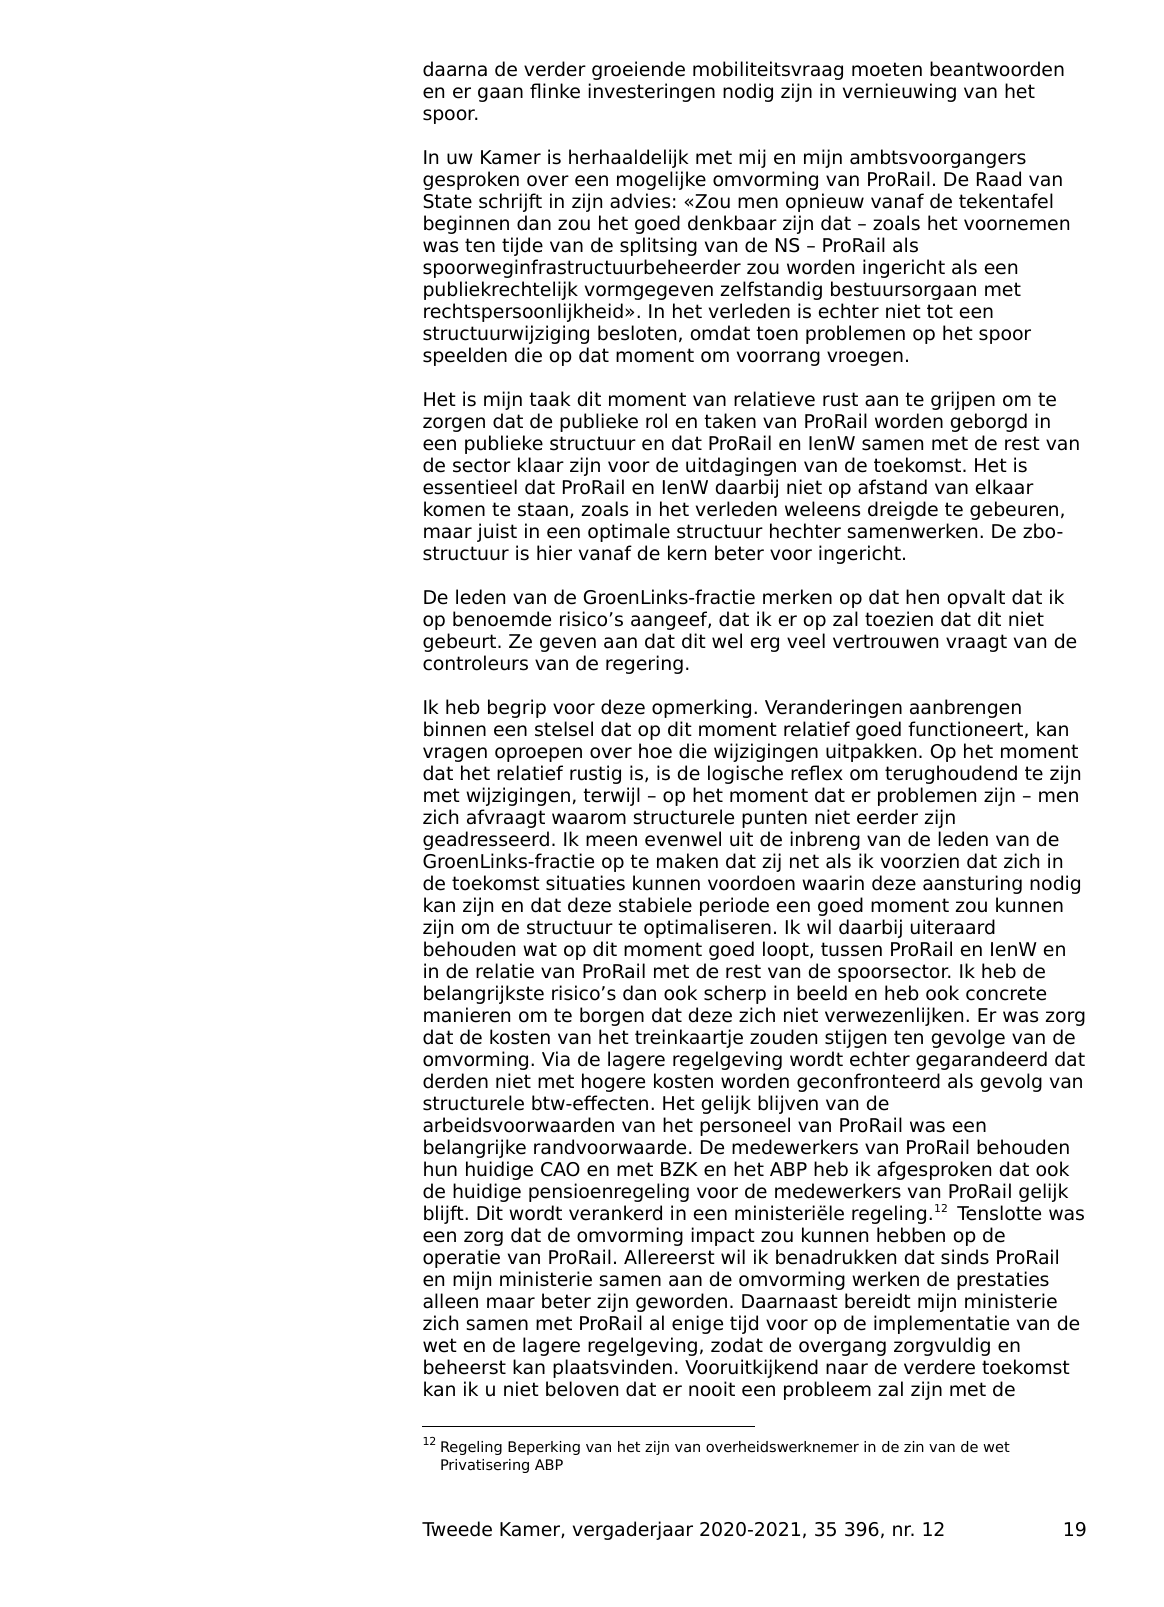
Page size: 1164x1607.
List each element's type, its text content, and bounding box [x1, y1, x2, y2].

text Regeling Beperking van het zijn van overheidswerknemer in de zin van de wet Privatisering ABP [422, 1435, 1087, 1474]
text daarna de verder groeiende mobiliteitsvraag moeten beantwoorden en er gaan flinke investeringen nodig zijn in vernieuwing van het spoor. [422, 59, 1087, 125]
text In uw Kamer is herhaaldelijk met mij en mijn ambtsvoorgangers gesproken over een mogelijke omvorming van ProRail. De Raad van State schrijft in zijn advies: «Zou men opnieuw vanaf de tekentafel beginnen dan zou het goed denkbaar zijn dat – zoals het voornemen was ten tijde van de splitsing van de NS – ProRail als spoorweginfrastructuurbeheerder zou worden ingericht als een publiekrechtelijk vormgegeven zelfstandig bestuursorgaan met rechtspersoonlijkheid». In het verleden is echter niet tot een structuurwijziging besloten, omdat toen problemen op het spoor speelden die op dat moment om voorrang vroegen. [422, 147, 1087, 367]
text De leden van de GroenLinks-fractie merken op dat hen opvalt dat ik op benoemde risico’s aangeef, dat ik er op zal toezien dat dit niet gebeurt. Ze geven aan dat dit wel erg veel vertrouwen vraagt van de controleurs van de regering. [422, 587, 1087, 675]
text Het is mijn taak dit moment van relatieve rust aan te grijpen om te zorgen dat de publieke rol en taken van ProRail worden geborgd in een publieke structuur en dat ProRail en IenW samen met de rest van de sector klaar zijn voor de uitdagingen van de toekomst. Het is essentieel dat ProRail en IenW daarbij niet op afstand van elkaar komen te staan, zoals in het verleden weleens dreigde te gebeuren, maar juist in een optimale structuur hechter samenwerken. De zbo-structuur is hier vanaf de kern beter voor ingericht. [422, 389, 1087, 565]
text Ik heb begrip voor deze opmerking. Veranderingen aanbrengen binnen een stelsel dat op dit moment relatief goed functioneert, kan vragen oproepen over hoe die wijzigingen uitpakken. Op het moment dat het relatief rustig is, is de logische reflex om terughoudend te zijn met wijzigingen, terwijl – op het moment dat er problemen zijn – men zich afvraagt waarom structurele punten niet eerder zijn geadresseerd. Ik meen evenwel uit de inbreng van de leden van de GroenLinks-fractie op te maken dat zij net als ik voorzien dat zich in de toekomst situaties kunnen voordoen waarin deze aansturing nodig kan zijn en dat deze stabiele periode een goed moment zou kunnen zijn om de structuur te optimaliseren. Ik wil daarbij uiteraard behouden wat op dit moment goed loopt, tussen ProRail en IenW en in de relatie van ProRail met de rest van de spoorsector. Ik heb de belangrijkste risico’s dan ook scherp in beeld en heb ook concrete manieren om te borgen dat deze zich niet verwezenlijken. Er was zorg dat de kosten van het treinkaartje zouden stijgen ten gevolge van de omvorming. Via de lagere regelgeving wordt echter gegarandeerd dat derden niet met hogere kosten worden geconfronteerd als gevolg van structurele btw-effecten. Het gelijk blijven van de arbeidsvoorwaarden van het personeel van ProRail was een belangrijke randvoorwaarde. De medewerkers van ProRail behouden hun huidige CAO en met BZK en het ABP heb ik afgesproken dat ook de huidige pensioenregeling voor de medewerkers van ProRail gelijk blijft. Dit wordt verankerd in een ministeriële regeling. Tenslotte was een zorg dat de omvorming impact zou kunnen hebben op de operatie van ProRail. Allereerst wil ik benadrukken dat sinds ProRail en mijn ministerie samen aan de omvorming werken de prestaties alleen maar beter zijn geworden. Daarnaast bereidt mijn ministerie zich samen met ProRail al enige tijd voor op de implementatie van de wet en de lagere regelgeving, zodat de overgang zorgvuldig en beheerst kan plaatsvinden. Vooruitkijkend naar de verdere toekomst kan ik u niet beloven dat er nooit een probleem zal zijn met de [422, 697, 1087, 1401]
